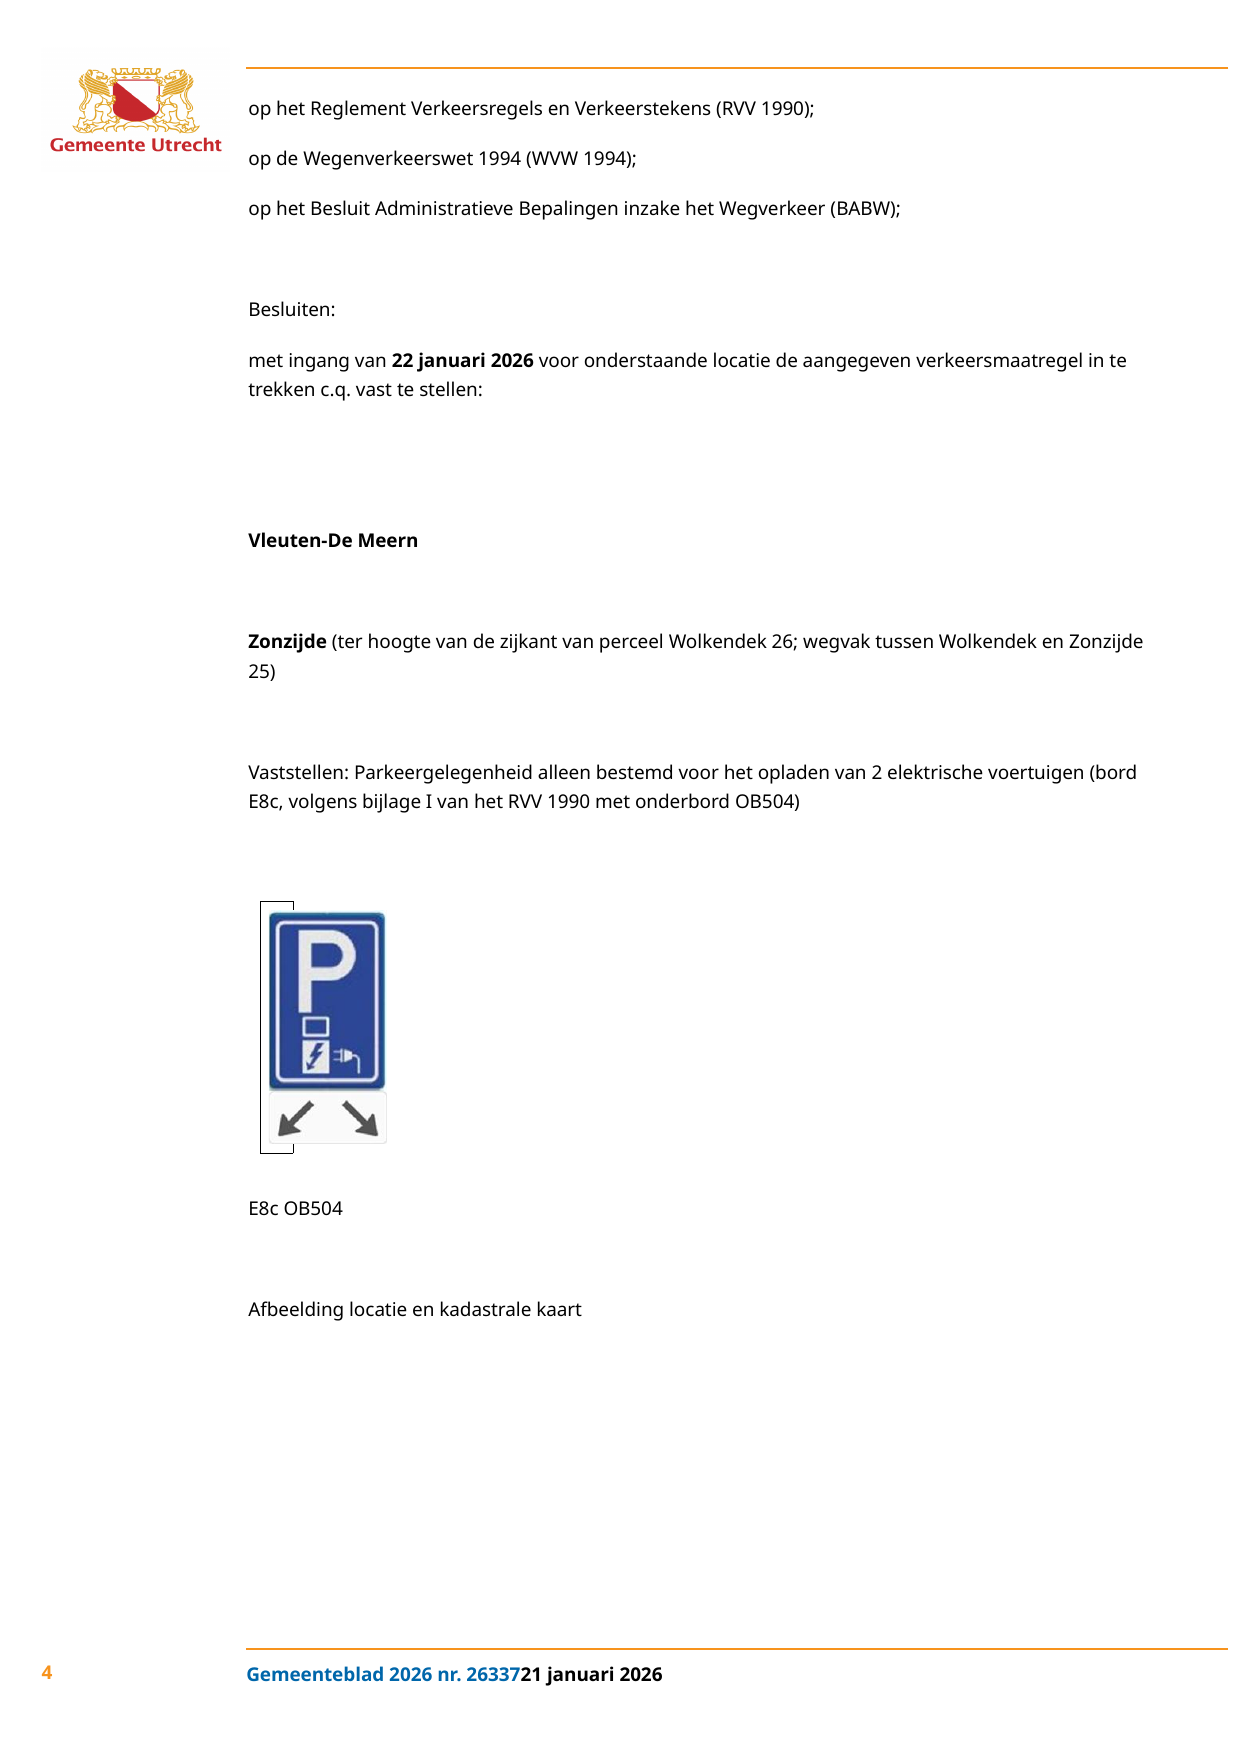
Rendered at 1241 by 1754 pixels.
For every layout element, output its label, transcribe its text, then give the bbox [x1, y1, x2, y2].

text op het Besluit Administratieve Bepalingen inzake het Wegverkeer (BABW); [248, 196, 1152, 221]
text Vleuten-De Meern [248, 528, 1152, 553]
text Vaststellen: Parkeergelegenheid alleen bestemd voor het opladen van 2 elektrische voertuigen (bord E8c, volgens bijlage I van het RVV 1990 met onderbord OB504) [248, 759, 1152, 814]
text E8c OB504 [248, 1195, 1152, 1221]
text met ingang van 22 januari 2026 voor onderstaande locatie de aangegeven verkeersmaatregel in te trekken c.q. vast te stellen: [248, 347, 1152, 402]
text op de Wegenverkeerswet 1994 (WVW 1994); [248, 145, 1152, 171]
text Zonzijde (ter hoogte van de zijkant van perceel Wolkendek 26; wegvak tussen Wolkendek en Zonzijde 25) [248, 628, 1152, 684]
text Afbeelding locatie en kadastrale kaart [248, 1296, 1152, 1322]
text Besluiten: [248, 296, 1152, 322]
picture [41, 47, 231, 172]
text op het Reglement Verkeersregels en Verkeerstekens (RVV 1990); [248, 95, 1152, 121]
picture [268, 910, 387, 1144]
